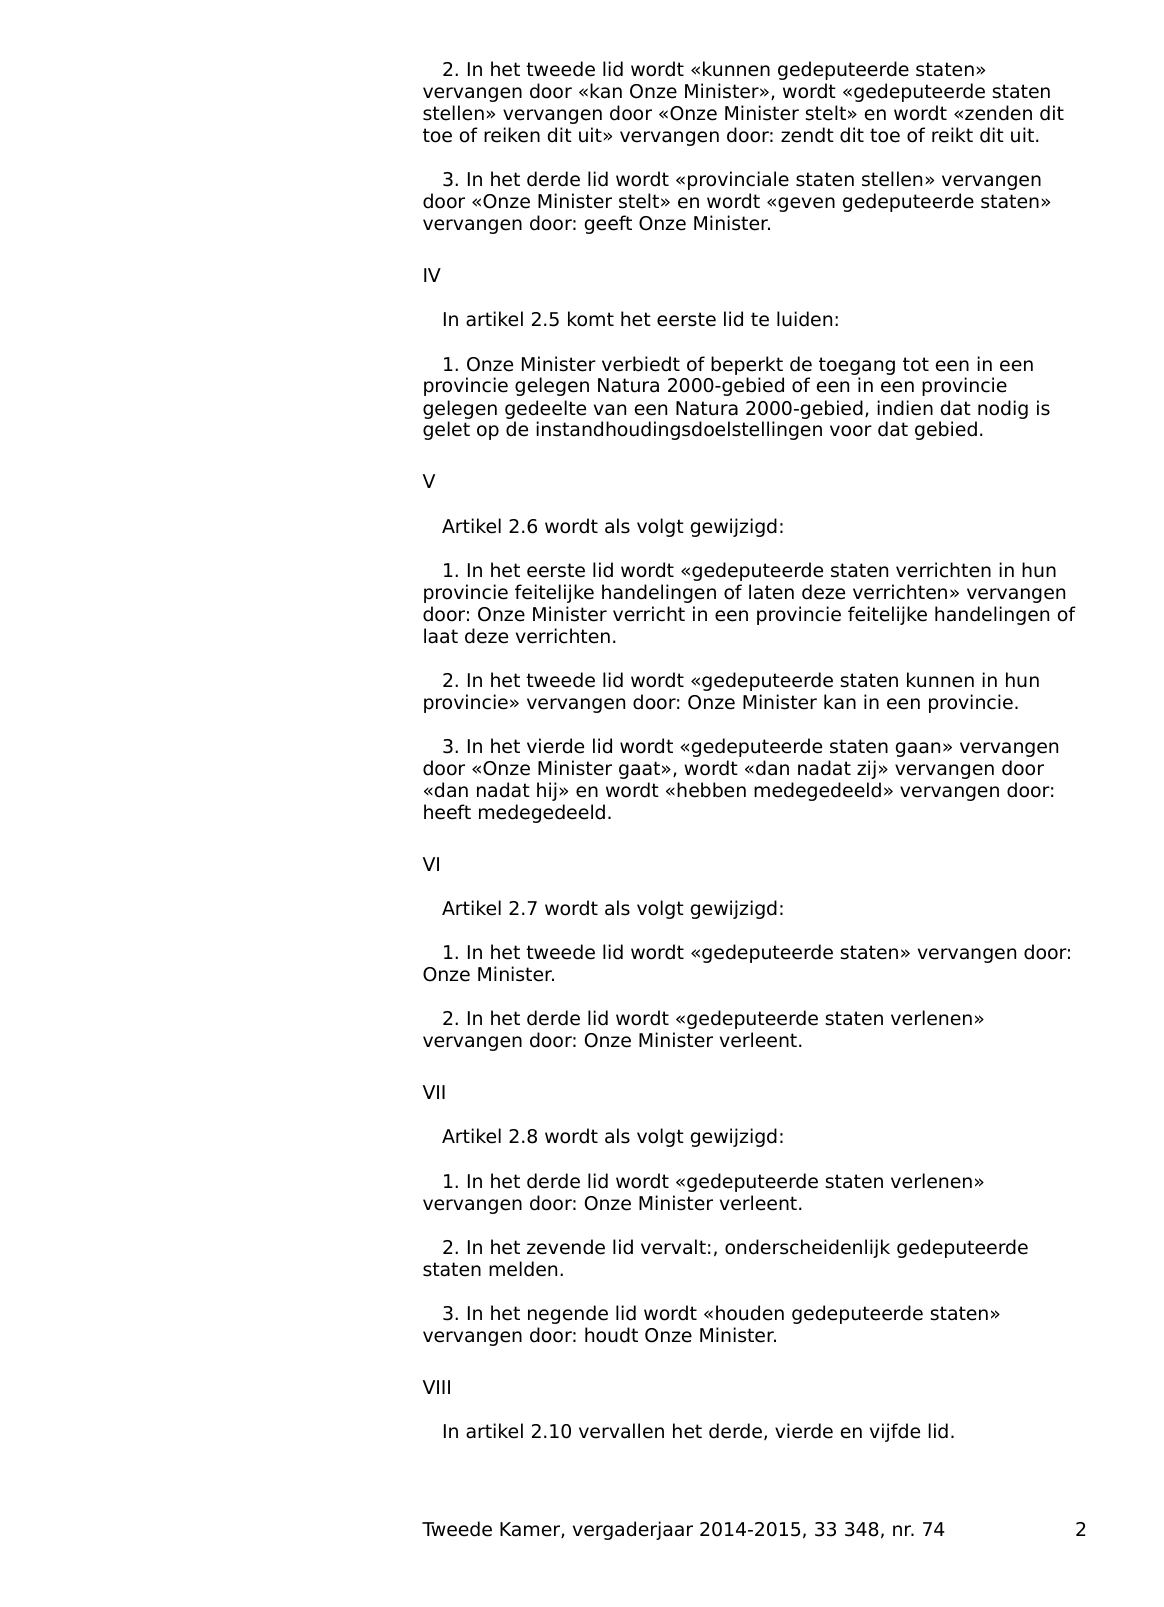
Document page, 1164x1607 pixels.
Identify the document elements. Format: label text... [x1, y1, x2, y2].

text In artikel 2.10 vervallen het derde, vierde en vijfde lid. [422, 1421, 1087, 1443]
text 3. In het vierde lid wordt «gedeputeerde staten gaan» vervangen door «Onze Minister gaat», wordt «dan nadat zij» vervangen door «dan nadat hij» en wordt «hebben medegedeeld» vervangen door: heeft medegedeeld. [422, 736, 1087, 824]
text 3. In het derde lid wordt «provinciale staten stellen» vervangen door «Onze Minister stelt» en wordt «geven gedeputeerde staten» vervangen door: geeft Onze Minister. [422, 169, 1087, 235]
subtitle IV [422, 265, 1087, 287]
text 1. In het eerste lid wordt «gedeputeerde staten verrichten in hun provincie feitelijke handelingen of laten deze verrichten» vervangen door: Onze Minister verricht in een provincie feitelijke handelingen of laat deze verrichten. [422, 560, 1087, 648]
text 2. In het tweede lid wordt «kunnen gedeputeerde staten» vervangen door «kan Onze Minister», wordt «gedeputeerde staten stellen» vervangen door «Onze Minister stelt» en wordt «zenden dit toe of reiken dit uit» vervangen door: zendt dit toe of reikt dit uit. [422, 59, 1087, 147]
text Artikel 2.7 wordt als volgt gewijzigd: [422, 898, 1087, 920]
text Artikel 2.6 wordt als volgt gewijzigd: [422, 516, 1087, 537]
text 2. In het derde lid wordt «gedeputeerde staten verlenen» vervangen door: Onze Minister verleent. [422, 1008, 1087, 1052]
text Artikel 2.8 wordt als volgt gewijzigd: [422, 1126, 1087, 1148]
subtitle VI [422, 854, 1087, 876]
subtitle VIII [422, 1377, 1087, 1399]
text In artikel 2.5 komt het eerste lid te luiden: [422, 309, 1087, 331]
text 2. In het zevende lid vervalt:, onderscheidenlijk gedeputeerde staten melden. [422, 1237, 1087, 1281]
text 1. In het tweede lid wordt «gedeputeerde staten» vervangen door: Onze Minister. [422, 942, 1087, 986]
text 3. In het negende lid wordt «houden gedeputeerde staten» vervangen door: houdt Onze Minister. [422, 1303, 1087, 1347]
text 2. In het tweede lid wordt «gedeputeerde staten kunnen in hun provincie» vervangen door: Onze Minister kan in een provincie. [422, 670, 1087, 714]
subtitle V [422, 471, 1087, 493]
text 1. Onze Minister verbiedt of beperkt de toegang tot een in een provincie gelegen Natura 2000-gebied of een in een provincie gelegen gedeelte van een Natura 2000-gebied, indien dat nodig is gelet op de instandhoudingsdoelstellingen voor dat gebied. [422, 353, 1087, 441]
text 1. In het derde lid wordt «gedeputeerde staten verlenen» vervangen door: Onze Minister verleent. [422, 1171, 1087, 1214]
subtitle VII [422, 1082, 1087, 1104]
